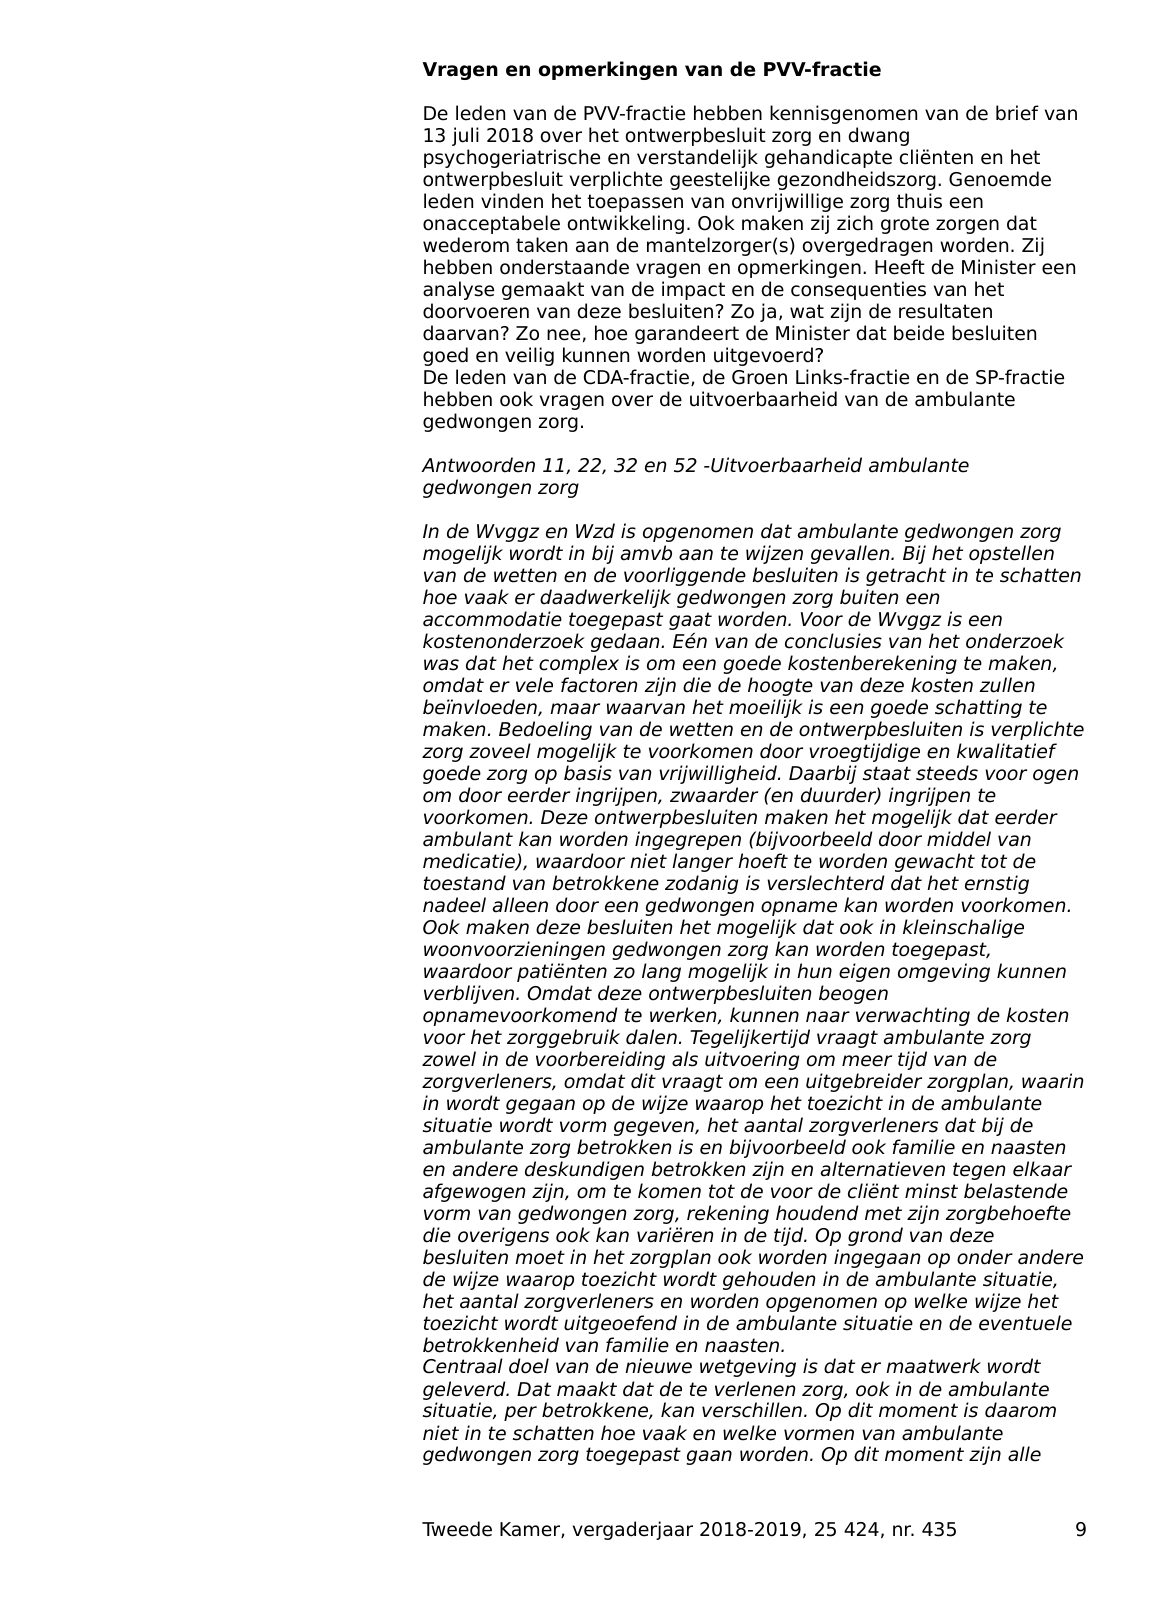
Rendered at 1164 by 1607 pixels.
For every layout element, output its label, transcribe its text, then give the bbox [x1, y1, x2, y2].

text In de Wvggz en Wzd is opgenomen dat ambulante gedwongen zorg mogelijk wordt in bij amvb aan te wijzen gevallen. Bij het opstellen van de wetten en de voorliggende besluiten is getracht in te schatten hoe vaak er daadwerkelijk gedwongen zorg buiten een accommodatie toegepast gaat worden. Voor de Wvggz is een kostenonderzoek gedaan. Eén van de conclusies van het onderzoek was dat het complex is om een goede kostenberekening te maken, omdat er vele factoren zijn die de hoogte van deze kosten zullen beïnvloeden, maar waarvan het moeilijk is een goede schatting te maken. Bedoeling van de wetten en de ontwerpbesluiten is verplichte zorg zoveel mogelijk te voorkomen door vroegtijdige en kwalitatief goede zorg op basis van vrijwilligheid. Daarbij staat steeds voor ogen om door eerder ingrijpen, zwaarder (en duurder) ingrijpen te voorkomen. Deze ontwerpbesluiten maken het mogelijk dat eerder ambulant kan worden ingegrepen (bijvoorbeeld door middel van medicatie), waardoor niet langer hoeft te worden gewacht tot de toestand van betrokkene zodanig is verslechterd dat het ernstig nadeel alleen door een gedwongen opname kan worden voorkomen. Ook maken deze besluiten het mogelijk dat ook in kleinschalige woonvoorzieningen gedwongen zorg kan worden toegepast, waardoor patiënten zo lang mogelijk in hun eigen omgeving kunnen verblijven. Omdat deze ontwerpbesluiten beogen opnamevoorkomend te werken, kunnen naar verwachting de kosten voor het zorggebruik dalen. Tegelijkertijd vraagt ambulante zorg zowel in de voorbereiding als uitvoering om meer tijd van de zorgverleners, omdat dit vraagt om een uitgebreider zorgplan, waarin in wordt gegaan op de wijze waarop het toezicht in de ambulante situatie wordt vorm gegeven, het aantal zorgverleners dat bij de ambulante zorg betrokken is en bijvoorbeeld ook familie en naasten en andere deskundigen betrokken zijn en alternatieven tegen elkaar afgewogen zijn, om te komen tot de voor de cliënt minst belastende vorm van gedwongen zorg, rekening houdend met zijn zorgbehoefte die overigens ook kan variëren in de tijd. Op grond van deze besluiten moet in het zorgplan ook worden ingegaan op onder andere de wijze waarop toezicht wordt gehouden in de ambulante situatie, het aantal zorgverleners en worden opgenomen op welke wijze het toezicht wordt uitgeoefend in de ambulante situatie en de eventuele betrokkenheid van familie en naasten. [422, 521, 1087, 1356]
subtitle Antwoorden 11, 22, 32 en 52 -Uitvoerbaarheid ambulante gedwongen zorg [422, 455, 1087, 499]
subtitle Vragen en opmerkingen van de PVV-fractie [422, 59, 1087, 81]
text De leden van de CDA-fractie, de Groen Links-fractie en de SP-fractie hebben ook vragen over de uitvoerbaarheid van de ambulante gedwongen zorg. [422, 367, 1087, 433]
text De leden van de PVV-fractie hebben kennisgenomen van de brief van 13 juli 2018 over het ontwerpbesluit zorg en dwang psychogeriatrische en verstandelijk gehandicapte cliënten en het ontwerpbesluit verplichte geestelijke gezondheidszorg. Genoemde leden vinden het toepassen van onvrijwillige zorg thuis een onacceptabele ontwikkeling. Ook maken zij zich grote zorgen dat wederom taken aan de mantelzorger(s) overgedragen worden. Zij hebben onderstaande vragen en opmerkingen. Heeft de Minister een analyse gemaakt van de impact en de consequenties van het doorvoeren van deze besluiten? Zo ja, wat zijn de resultaten daarvan? Zo nee, hoe garandeert de Minister dat beide besluiten goed en veilig kunnen worden uitgevoerd? [422, 103, 1087, 367]
text Centraal doel van de nieuwe wetgeving is dat er maatwerk wordt geleverd. Dat maakt dat de te verlenen zorg, ook in de ambulante situatie, per betrokkene, kan verschillen. Op dit moment is daarom niet in te schatten hoe vaak en welke vormen van ambulante gedwongen zorg toegepast gaan worden. Op dit moment zijn alle [422, 1356, 1087, 1466]
